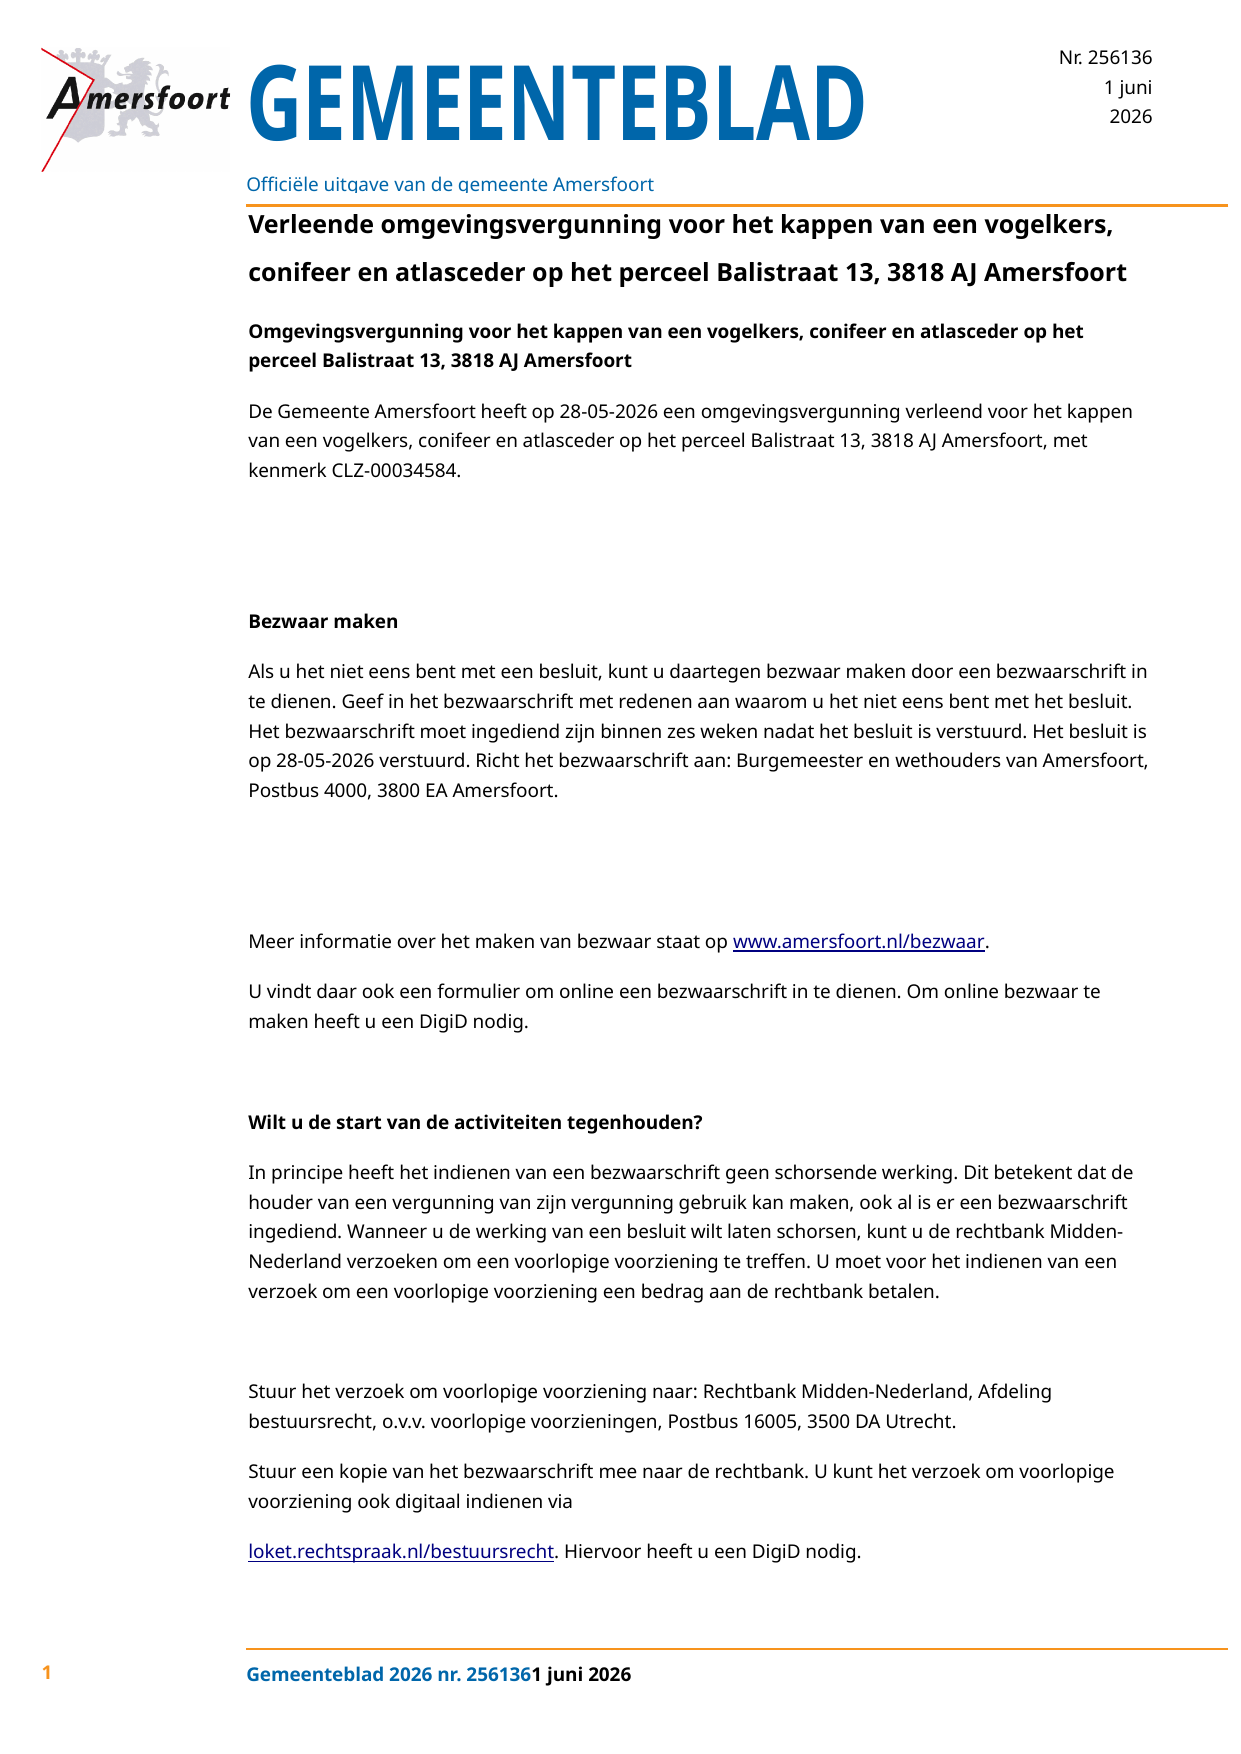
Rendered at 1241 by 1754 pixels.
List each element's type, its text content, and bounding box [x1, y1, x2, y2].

text Wilt u de start van de activiteiten tegenhouden? [248, 1109, 1152, 1135]
text Bezwaar maken [248, 608, 1152, 634]
text Als u het niet eens bent met een besluit, kunt u daartegen bezwaar maken door een bezwaarschrift in te dienen. Geef in het bezwaarschrift met redenen aan waarom u het niet eens bent met het besluit. Het bezwaarschrift moet ingediend zijn binnen zes weken nadat het besluit is verstuurd. Het besluit is op 28-05-2026 verstuurd. Richt het bezwaarschrift aan: Burgemeester en wethouders van Amersfoort, Postbus 4000, 3800 EA Amersfoort. [248, 659, 1152, 803]
text De Gemeente Amersfoort heeft op 28-05-2026 een omgevingsvergunning verleend voor het kappen van een vogelkers, conifeer en atlasceder op het perceel Balistraat 13, 3818 AJ Amersfoort, met kenmerk CLZ-00034584. [248, 398, 1152, 483]
text Stuur een kopie van het bezwaarschrift mee naar de rechtbank. U kunt het verzoek om voorlopige voorziening ook digitaal indienen via [248, 1459, 1152, 1514]
text Meer informatie over het maken van bezwaar staat op www.amersfoort.nl/bezwaar. [248, 928, 1152, 954]
text In principe heeft het indienen van een bezwaarschrift geen schorsende werking. Dit betekent dat de houder van een vergunning van zijn vergunning gebruik kan maken, ook al is er een bezwaarschrift ingediend. Wanneer u de werking van een besluit wilt laten schorsen, kunt u de rechtbank Midden-Nederland verzoeken om een voorlopige voorziening te treffen. U moet voor het indienen van een verzoek om een voorlopige voorziening een bedrag aan de rechtbank betalen. [248, 1159, 1152, 1304]
picture [41, 47, 231, 172]
text Stuur het verzoek om voorlopige voorziening naar: Rechtbank Midden-Nederland, Afdeling bestuursrecht, o.v.v. voorlopige voorzieningen, Postbus 16005, 3500 DA Utrecht. [248, 1379, 1152, 1434]
text U vindt daar ook een formulier om online een bezwaarschrift in te dienen. Om online bezwaar te maken heeft u een DigiD nodig. [248, 979, 1152, 1034]
text Omgevingsvergunning voor het kappen van een vogelkers, conifeer en atlasceder op het perceel Balistraat 13, 3818 AJ Amersfoort [248, 318, 1152, 373]
text loket.rechtspraak.nl/bestuursrecht. Hiervoor heeft u een DigiD nodig. [248, 1539, 1152, 1564]
text Verleende omgevingsvergunning voor het kappen van een vogelkers, conifeer en atlasceder op het perceel Balistraat 13, 3818 AJ Amersfoort [248, 207, 1152, 288]
